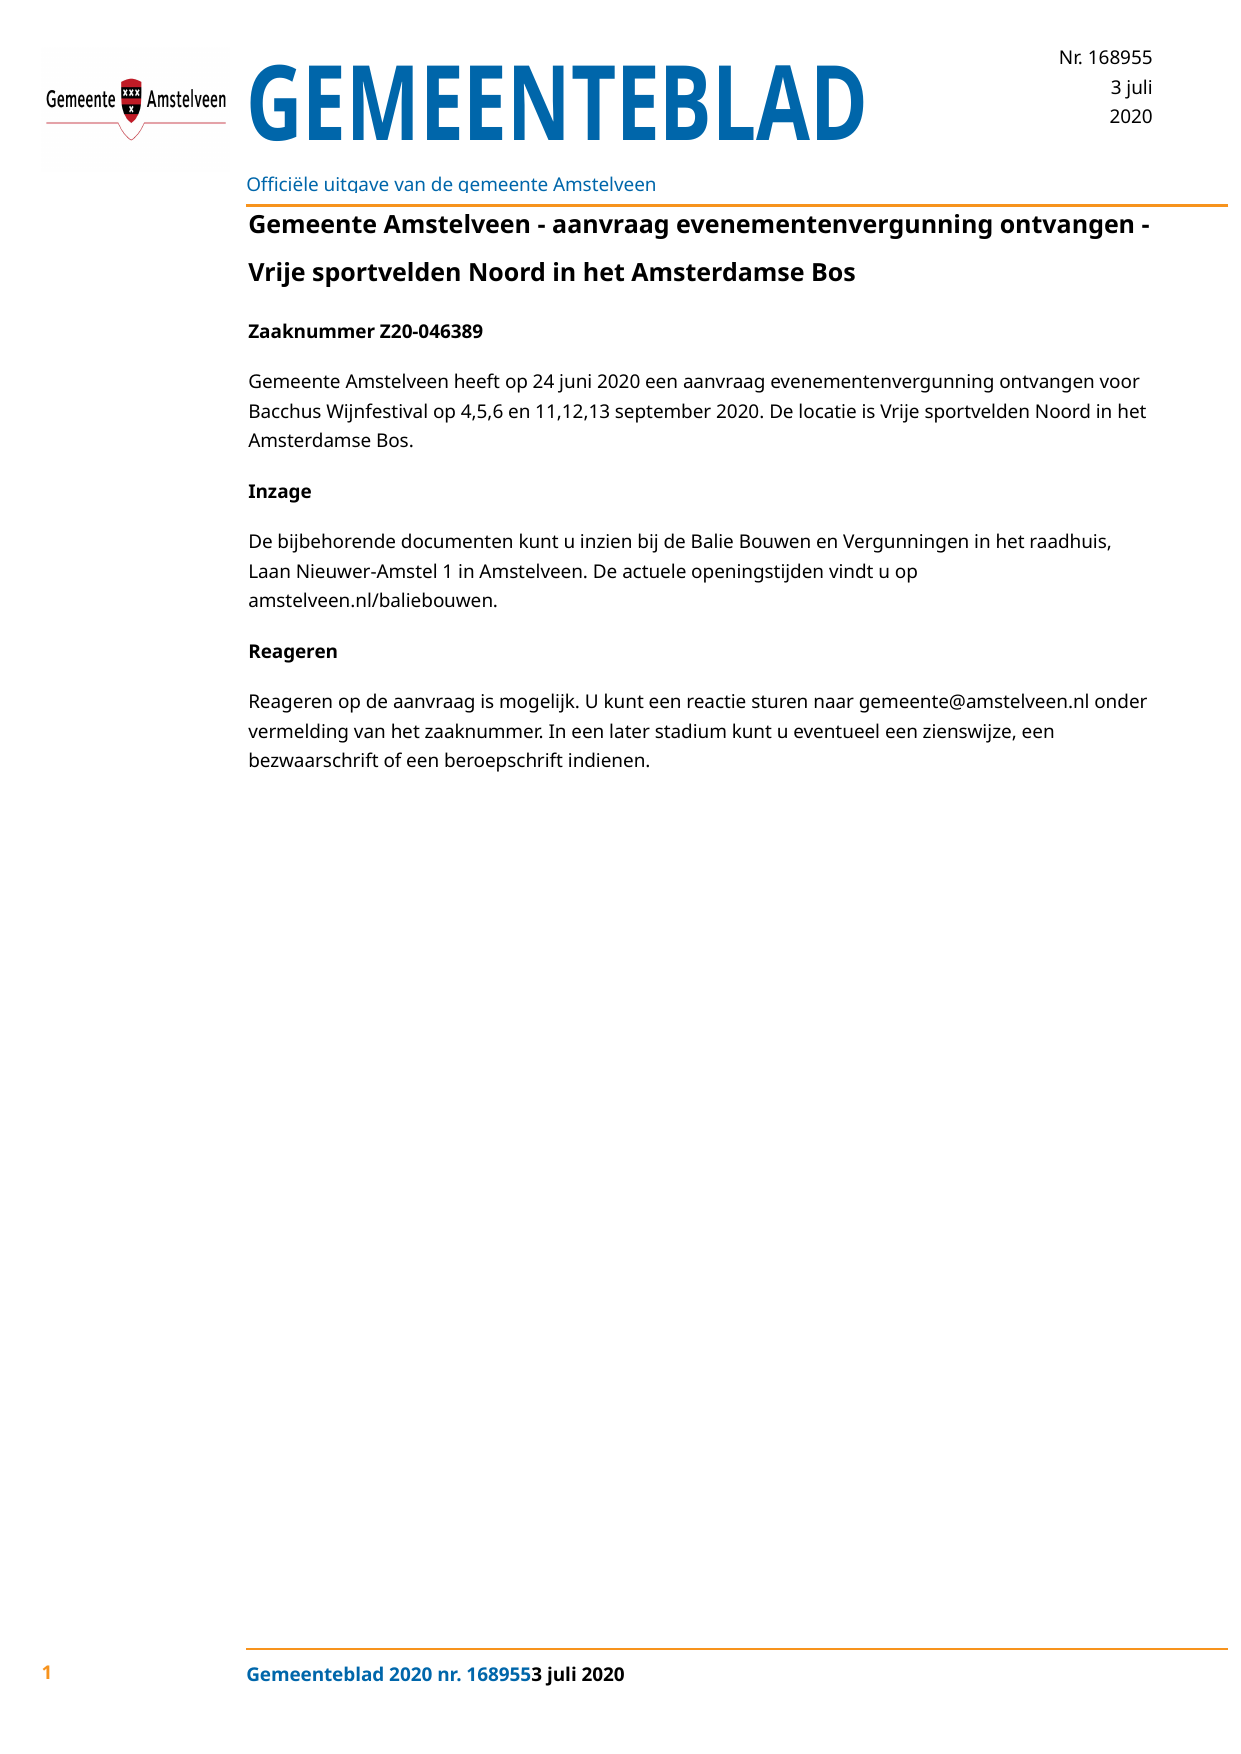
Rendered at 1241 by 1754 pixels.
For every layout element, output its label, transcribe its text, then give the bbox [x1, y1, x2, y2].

text Inzage [248, 478, 1152, 504]
text Zaaknummer Z20-046389 [248, 318, 1152, 344]
text Gemeente Amstelveen - aanvraag evenementenvergunning ontvangen - Vrije sportvelden Noord in het Amsterdamse Bos [248, 207, 1152, 288]
text Reageren [248, 638, 1152, 664]
text Gemeente Amstelveen heeft op 24 juni 2020 een aanvraag evenementenvergunning ontvangen voor Bacchus Wijnfestival op 4,5,6 en 11,12,13 september 2020. De locatie is Vrije sportvelden Noord in het Amsterdamse Bos. [248, 368, 1152, 453]
picture [41, 47, 231, 172]
text De bijbehorende documenten kunt u inzien bij de Balie Bouwen en Vergunningen in het raadhuis, Laan Nieuwer-Amstel 1 in Amstelveen. De actuele openingstijden vindt u op amstelveen.nl/baliebouwen. [248, 528, 1152, 613]
text Reageren op de aanvraag is mogelijk. U kunt een reactie sturen naar gemeente@amstelveen.nl onder vermelding van het zaaknummer. In een later stadium kunt u eventueel een zienswijze, een bezwaarschrift of een beroepschrift indienen. [248, 688, 1152, 773]
